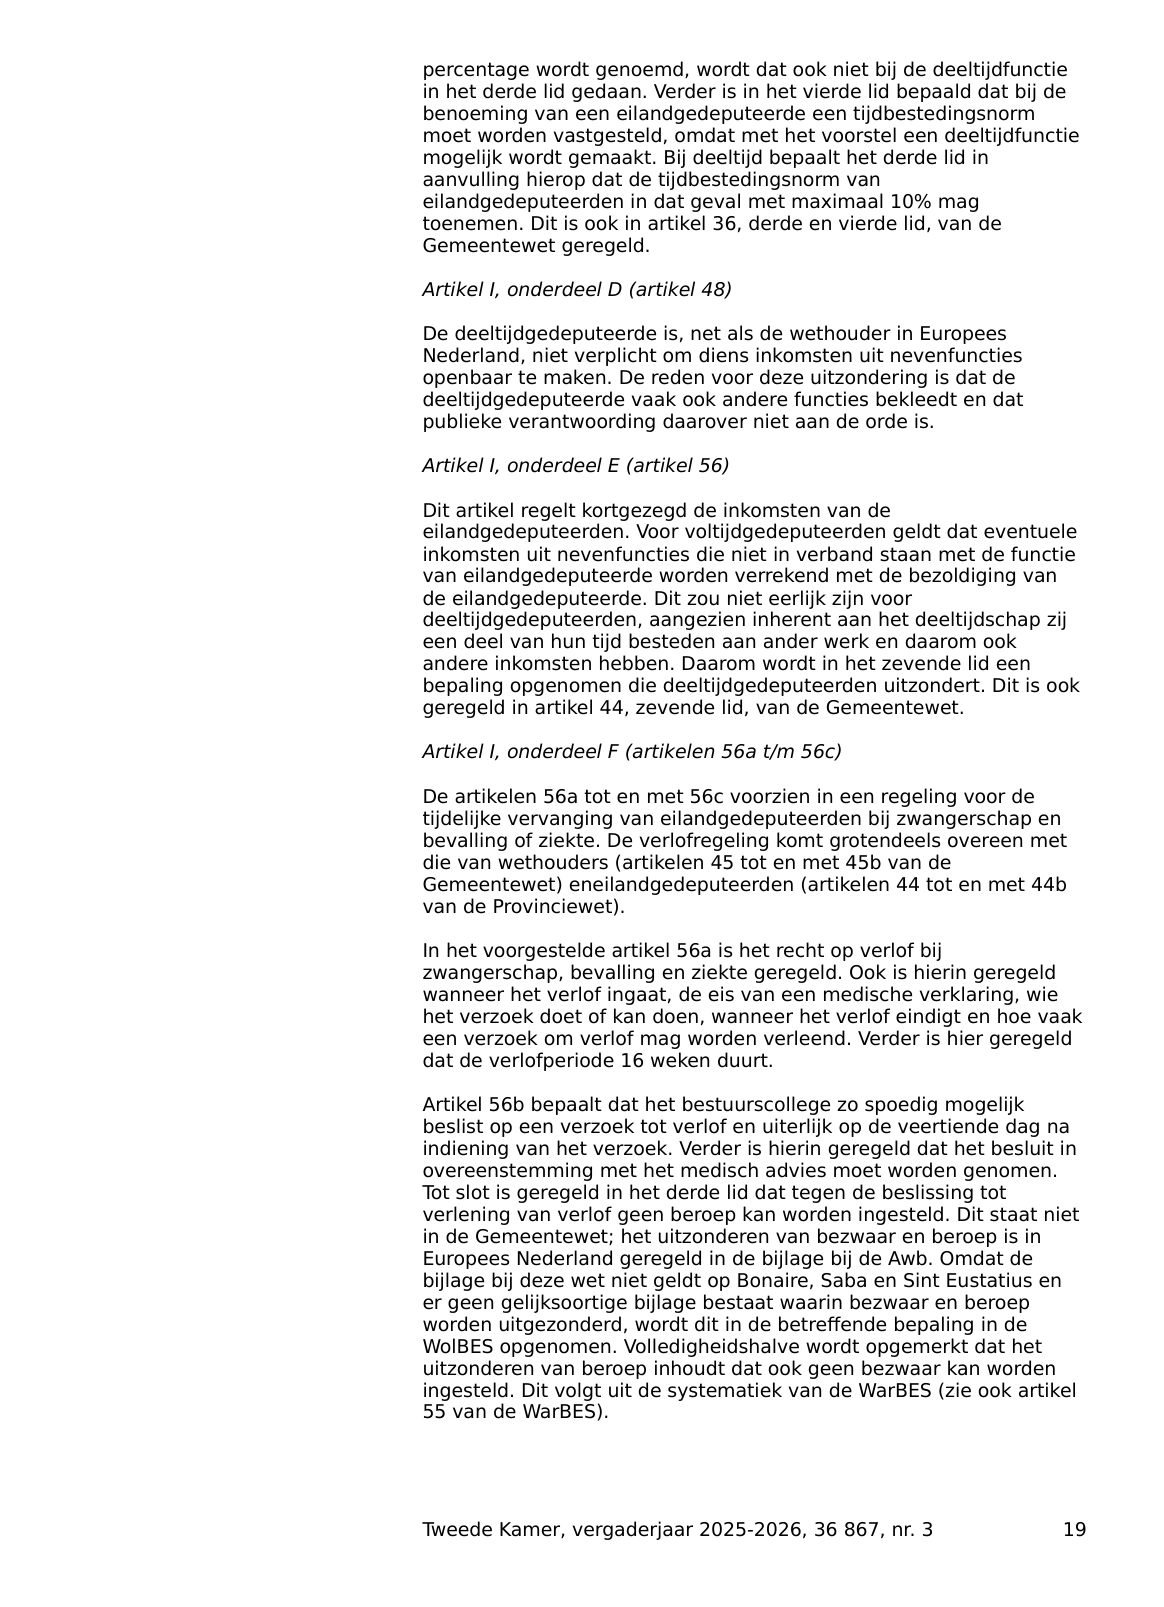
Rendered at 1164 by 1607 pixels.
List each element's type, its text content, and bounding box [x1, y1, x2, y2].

subtitle Artikel I, onderdeel F (artikelen 56a t/m 56c) [422, 741, 1087, 763]
text percentage wordt genoemd, wordt dat ook niet bij de deeltijdfunctie in het derde lid gedaan. Verder is in het vierde lid bepaald dat bij de benoeming van een eilandgedeputeerde een tijdbestedingsnorm moet worden vastgesteld, omdat met het voorstel een deeltijdfunctie mogelijk wordt gemaakt. Bij deeltijd bepaalt het derde lid in aanvulling hierop dat de tijdbestedingsnorm van eilandgedeputeerden in dat geval met maximaal 10% mag toenemen. Dit is ook in artikel 36, derde en vierde lid, van de Gemeentewet geregeld. [422, 59, 1087, 257]
subtitle Artikel I, onderdeel D (artikel 48) [422, 279, 1087, 301]
text Artikel 56b bepaalt dat het bestuurscollege zo spoedig mogelijk beslist op een verzoek tot verlof en uiterlijk op de veertiende dag na indiening van het verzoek. Verder is hierin geregeld dat het besluit in overeenstemming met het medisch advies moet worden genomen. Tot slot is geregeld in het derde lid dat tegen de beslissing tot verlening van verlof geen beroep kan worden ingesteld. Dit staat niet in de Gemeentewet; het uitzonderen van bezwaar en beroep is in Europees Nederland geregeld in de bijlage bij de Awb. Omdat de bijlage bij deze wet niet geldt op Bonaire, Saba en Sint Eustatius en er geen gelijksoortige bijlage bestaat waarin bezwaar en beroep worden uitgezonderd, wordt dit in de betreffende bepaling in de WolBES opgenomen. Volledigheidshalve wordt opgemerkt dat het uitzonderen van beroep inhoudt dat ook geen bezwaar kan worden ingesteld. Dit volgt uit de systematiek van de WarBES (zie ook artikel 55 van de WarBES). [422, 1094, 1087, 1423]
text In het voorgestelde artikel 56a is het recht op verlof bij zwangerschap, bevalling en ziekte geregeld. Ook is hierin geregeld wanneer het verlof ingaat, de eis van een medische verklaring, wie het verzoek doet of kan doen, wanneer het verlof eindigt en hoe vaak een verzoek om verlof mag worden verleend. Verder is hier geregeld dat de verlofperiode 16 weken duurt. [422, 940, 1087, 1072]
text De deeltijdgedeputeerde is, net als de wethouder in Europees Nederland, niet verplicht om diens inkomsten uit nevenfuncties openbaar te maken. De reden voor deze uitzondering is dat de deeltijdgedeputeerde vaak ook andere functies bekleedt en dat publieke verantwoording daarover niet aan de orde is. [422, 323, 1087, 433]
text De artikelen 56a tot en met 56c voorzien in een regeling voor de tijdelijke vervanging van eilandgedeputeerden bij zwangerschap en bevalling of ziekte. De verlofregeling komt grotendeels overeen met die van wethouders (artikelen 45 tot en met 45b van de Gemeentewet) eneilandgedeputeerden (artikelen 44 tot en met 44b van de Provinciewet). [422, 786, 1087, 917]
subtitle Artikel I, onderdeel E (artikel 56) [422, 455, 1087, 477]
text Dit artikel regelt kortgezegd de inkomsten van de eilandgedeputeerden. Voor voltijdgedeputeerden geldt dat eventuele inkomsten uit nevenfuncties die niet in verband staan met de functie van eilandgedeputeerde worden verrekend met de bezoldiging van de eilandgedeputeerde. Dit zou niet eerlijk zijn voor deeltijdgedeputeerden, aangezien inherent aan het deeltijdschap zij een deel van hun tijd besteden aan ander werk en daarom ook andere inkomsten hebben. Daarom wordt in het zevende lid een bepaling opgenomen die deeltijdgedeputeerden uitzondert. Dit is ook geregeld in artikel 44, zevende lid, van de Gemeentewet. [422, 499, 1087, 719]
